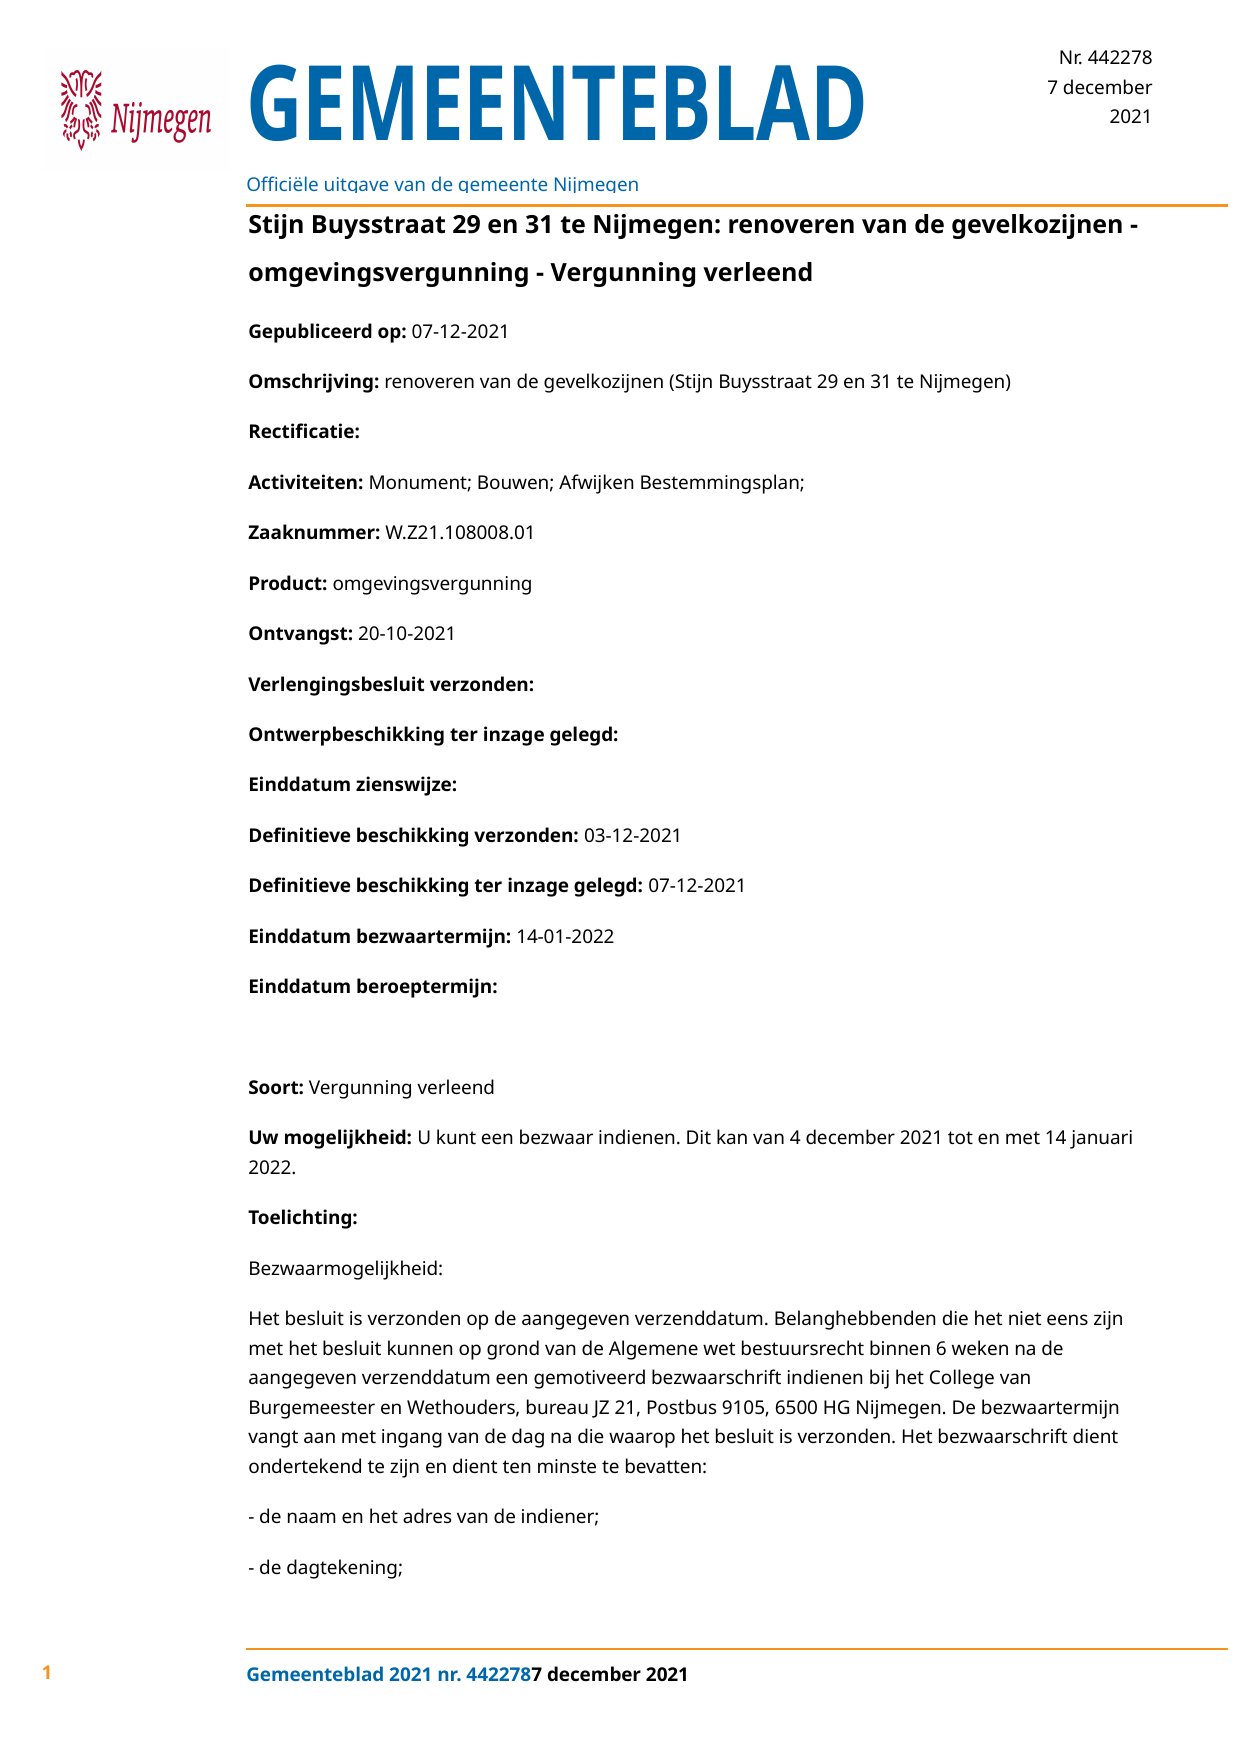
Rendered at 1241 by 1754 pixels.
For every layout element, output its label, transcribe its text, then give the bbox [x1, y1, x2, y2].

text - de dagtekening; [248, 1554, 1152, 1580]
text Definitieve beschikking verzonden: 03-12-2021 [248, 822, 1152, 848]
text Definitieve beschikking ter inzage gelegd: 07-12-2021 [248, 872, 1152, 898]
text Einddatum zienswijze: [248, 772, 1152, 797]
text Omschrijving: renoveren van de gevelkozijnen (Stijn Buysstraat 29 en 31 te Nijmegen) [248, 368, 1152, 394]
picture [41, 47, 231, 172]
text Stijn Buysstraat 29 en 31 te Nijmegen: renoveren van de gevelkozijnen - omgevingsvergunning - Vergunning verleend [248, 207, 1152, 288]
text Uw mogelijkheid: U kunt een bezwaar indienen. Dit kan van 4 december 2021 tot en met 14 januari 2022. [248, 1124, 1152, 1180]
text Verlengingsbesluit verzonden: [248, 671, 1152, 697]
text Gepubliceerd op: 07-12-2021 [248, 318, 1152, 344]
text Activiteiten: Monument; Bouwen; Afwijken Bestemmingsplan; [248, 469, 1152, 495]
text Zaaknummer: W.Z21.108008.01 [248, 519, 1152, 545]
text Ontwerpbeschikking ter inzage gelegd: [248, 721, 1152, 747]
text Soort: Vergunning verleend [248, 1074, 1152, 1100]
text Einddatum beroeptermijn: [248, 973, 1152, 999]
text Einddatum bezwaartermijn: 14-01-2022 [248, 923, 1152, 949]
text Rectificatie: [248, 419, 1152, 444]
text Bezwaarmogelijkheid: [248, 1255, 1152, 1281]
text Product: omgevingsvergunning [248, 570, 1152, 596]
text - de naam en het adres van de indiener; [248, 1504, 1152, 1529]
text Het besluit is verzonden op de aangegeven verzenddatum. Belanghebbenden die het niet eens zijn met het besluit kunnen op grond van de Algemene wet bestuursrecht binnen 6 weken na de aangegeven verzenddatum een gemotiveerd bezwaarschrift indienen bij het College van Burgemeester en Wethouders, bureau JZ 21, Postbus 9105, 6500 HG Nijmegen. De bezwaartermijn vangt aan met ingang van de dag na die waarop het besluit is verzonden. Het bezwaarschrift dient ondertekend te zijn en dient ten minste te bevatten: [248, 1305, 1152, 1479]
text Ontvangst: 20-10-2021 [248, 620, 1152, 646]
text Toelichting: [248, 1204, 1152, 1230]
